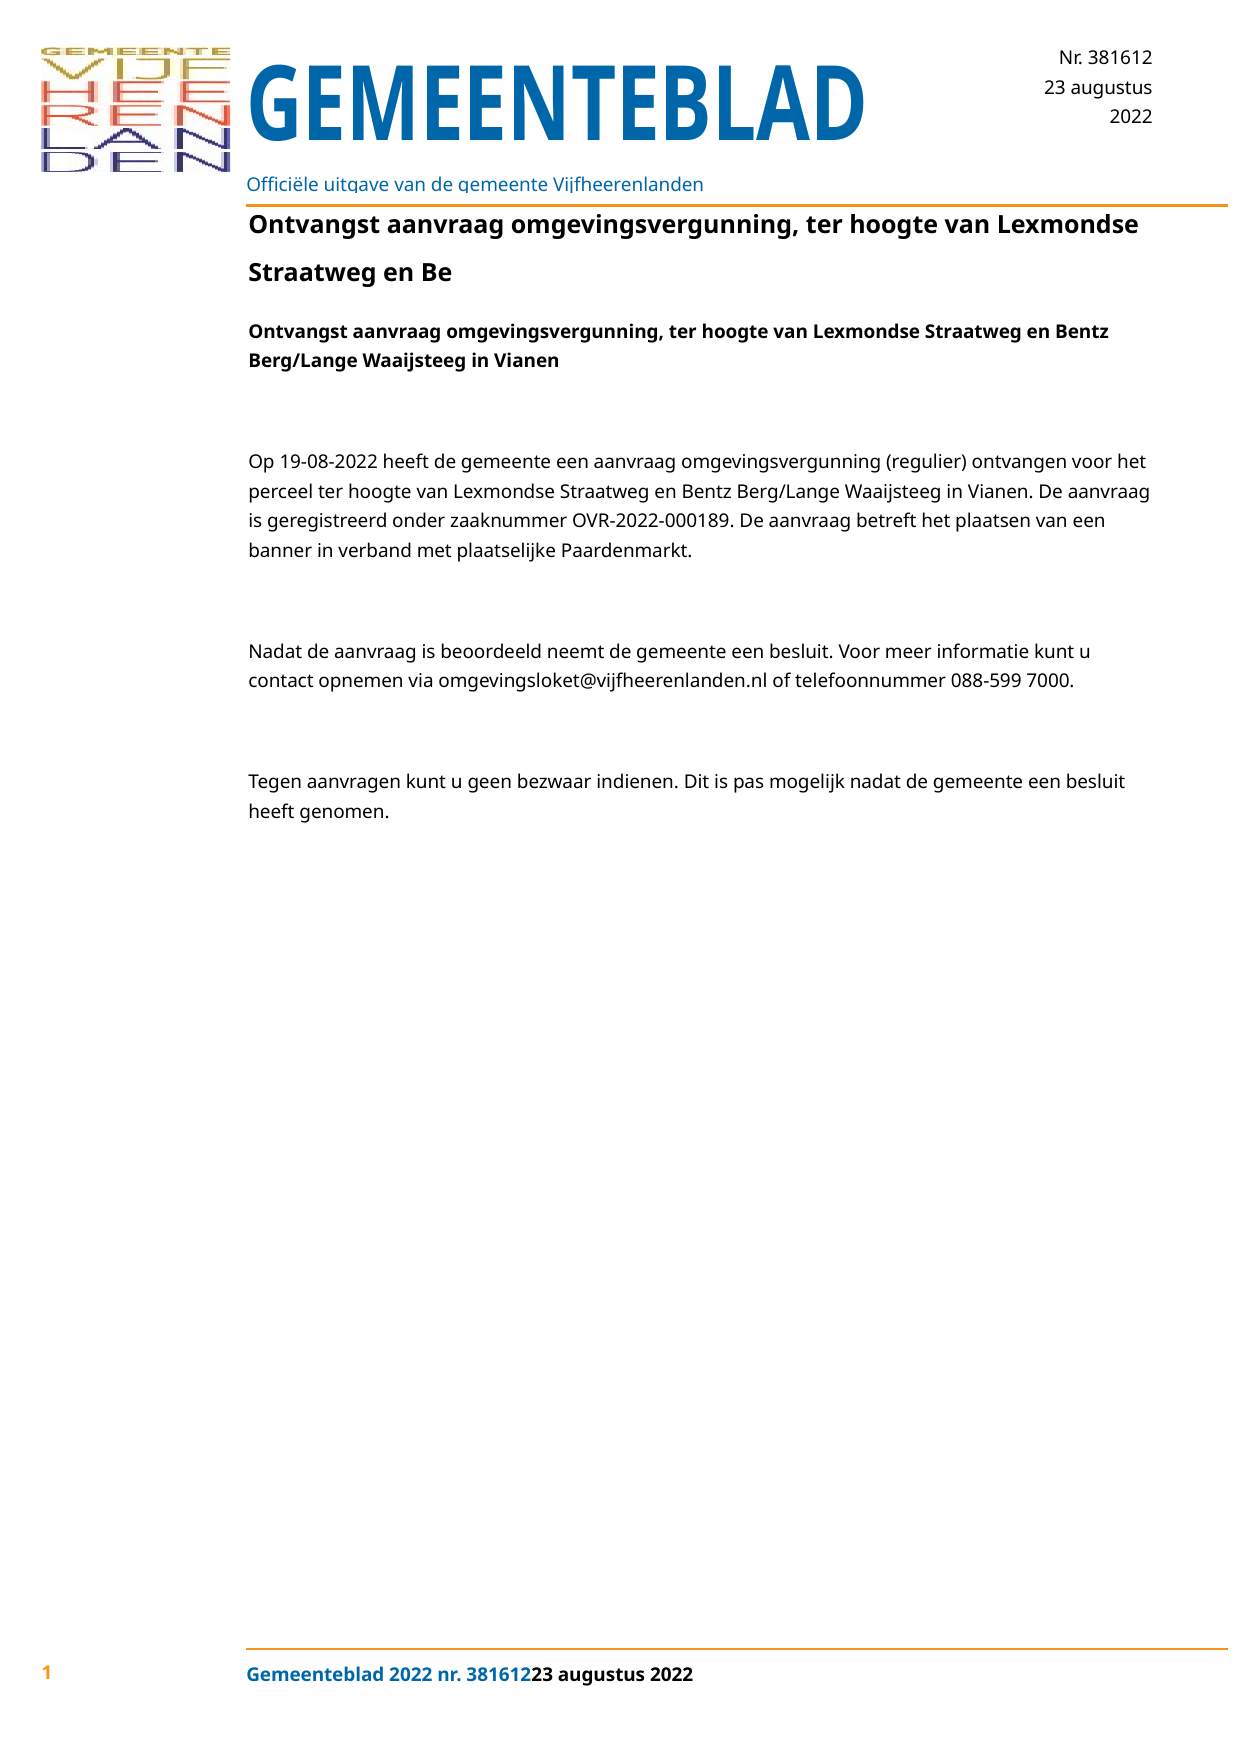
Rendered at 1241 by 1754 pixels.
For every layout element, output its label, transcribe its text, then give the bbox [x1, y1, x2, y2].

text Ontvangst aanvraag omgevingsvergunning, ter hoogte van Lexmondse Straatweg en Be [248, 207, 1152, 288]
text Nadat de aanvraag is beoordeeld neemt de gemeente een besluit. Voor meer informatie kunt u contact opnemen via omgevingsloket@vijfheerenlanden.nl of telefoonnummer 088-599 7000. [248, 638, 1152, 693]
text Tegen aanvragen kunt u geen bezwaar indienen. Dit is pas mogelijk nadat de gemeente een besluit heeft genomen. [248, 768, 1152, 824]
picture [41, 47, 231, 172]
text Ontvangst aanvraag omgevingsvergunning, ter hoogte van Lexmondse Straatweg en Bentz Berg/Lange Waaijsteeg in Vianen [248, 318, 1152, 373]
text Op 19-08-2022 heeft de gemeente een aanvraag omgevingsvergunning (regulier) ontvangen voor het perceel ter hoogte van Lexmondse Straatweg en Bentz Berg/Lange Waaijsteeg in Vianen. De aanvraag is geregistreerd onder zaaknummer OVR-2022-000189. De aanvraag betreft het plaatsen van een banner in verband met plaatselijke Paardenmarkt. [248, 448, 1152, 563]
